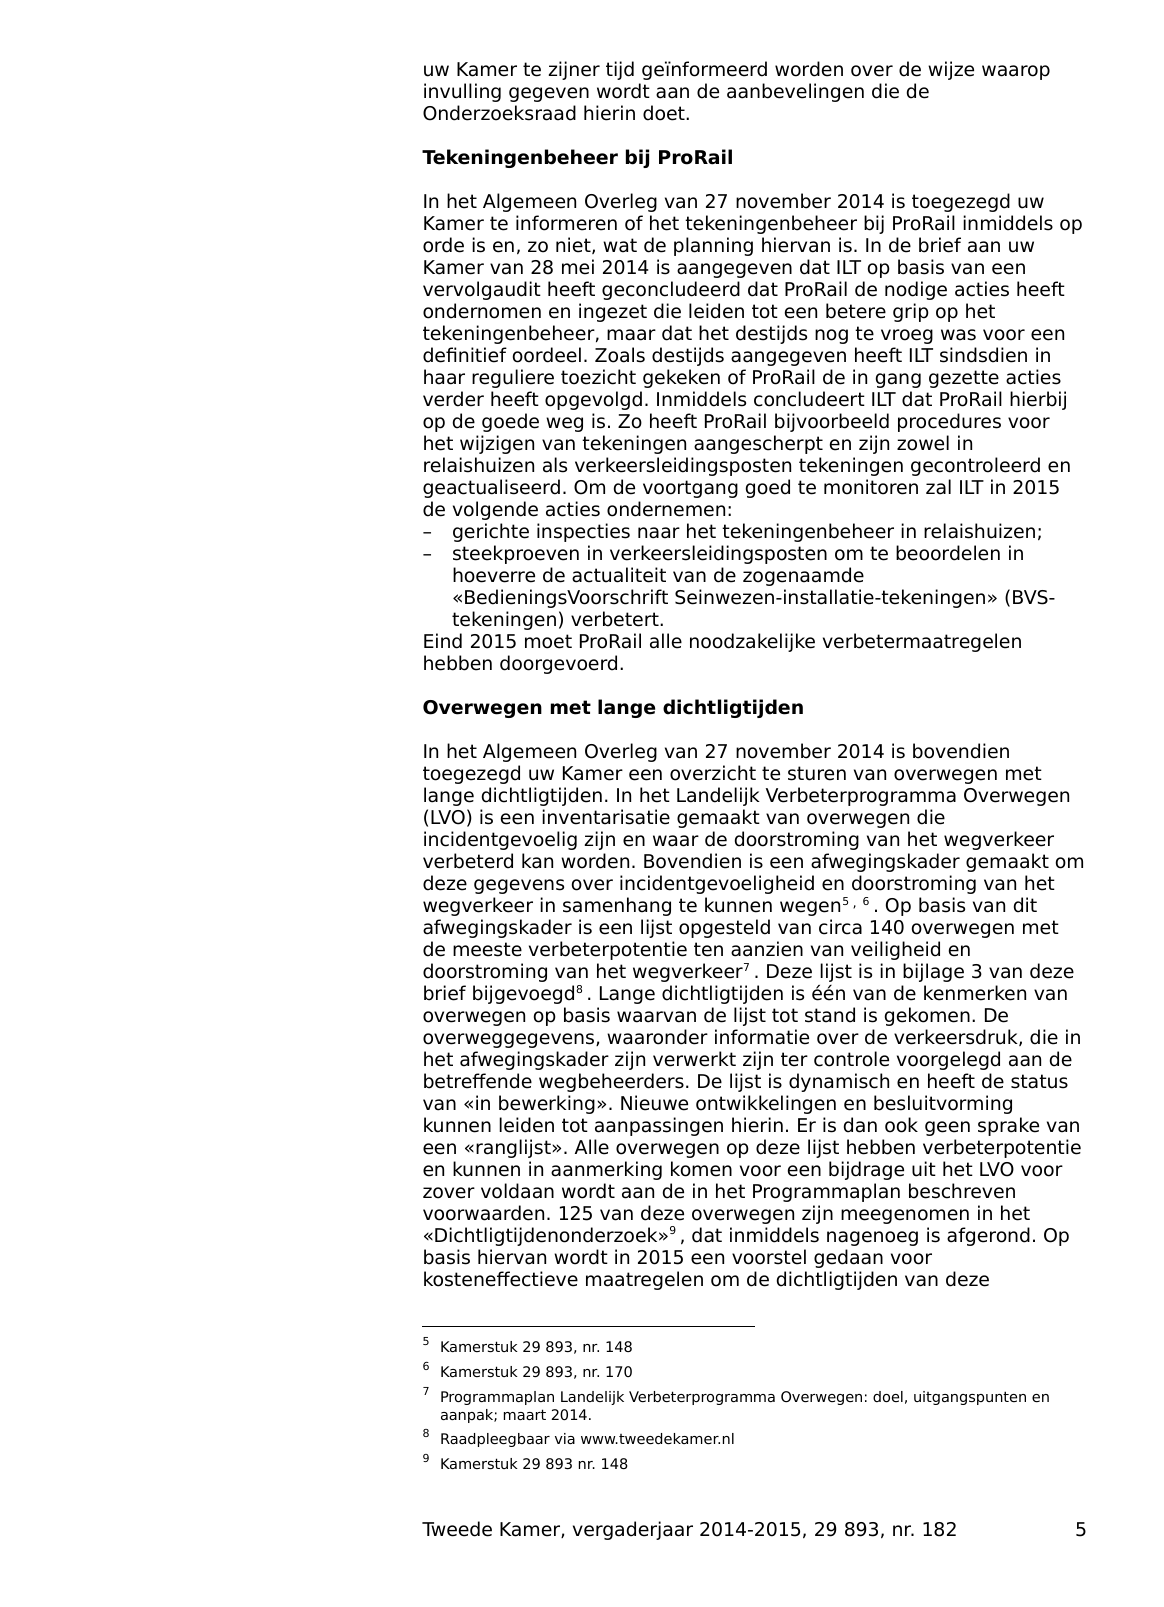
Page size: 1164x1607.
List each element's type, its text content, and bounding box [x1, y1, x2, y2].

text Kamerstuk 29 893 nr. 148 [422, 1452, 1087, 1474]
text Kamerstuk 29 893, nr. 148 [422, 1335, 1087, 1357]
text uw Kamer te zijner tijd geïnformeerd worden over de wijze waarop invulling gegeven wordt aan de aanbevelingen die de Onderzoeksraad hierin doet. [422, 59, 1087, 125]
text Kamerstuk 29 893, nr. 170 [422, 1360, 1087, 1382]
text In het Algemeen Overleg van 27 november 2014 is toegezegd uw Kamer te informeren of het tekeningenbeheer bij ProRail inmiddels op orde is en, zo niet, wat de planning hiervan is. In de brief aan uw Kamer van 28 mei 2014 is aangegeven dat ILT op basis van een vervolgaudit heeft geconcludeerd dat ProRail de nodige acties heeft ondernomen en ingezet die leiden tot een betere grip op het tekeningenbeheer, maar dat het destijds nog te vroeg was voor een definitief oordeel. Zoals destijds aangegeven heeft ILT sindsdien in haar reguliere toezicht gekeken of ProRail de in gang gezette acties verder heeft opgevolgd. Inmiddels concludeert ILT dat ProRail hierbij op de goede weg is. Zo heeft ProRail bijvoorbeeld procedures voor het wijzigen van tekeningen aangescherpt en zijn zowel in relaishuizen als verkeersleidingsposten tekeningen gecontroleerd en geactualiseerd. Om de voortgang goed te monitoren zal ILT in 2015 de volgende acties ondernemen: [422, 191, 1087, 521]
subtitle Tekeningenbeheer bij ProRail [422, 147, 1087, 169]
text Raadpleegbaar via www.tweedekamer.nl [422, 1427, 1087, 1449]
text Eind 2015 moet ProRail alle noodzakelijke verbetermaatregelen hebben doorgevoerd. [422, 631, 1087, 675]
text Programmaplan Landelijk Verbeterprogramma Overwegen: doel, uitgangspunten en aanpak; maart 2014. [422, 1385, 1087, 1424]
text In het Algemeen Overleg van 27 november 2014 is bovendien toegezegd uw Kamer een overzicht te sturen van overwegen met lange dichtligtijden. In het Landelijk Verbeterprogramma Overwegen (LVO) is een inventarisatie gemaakt van overwegen die incidentgevoelig zijn en waar de doorstroming van het wegverkeer verbeterd kan worden. Bovendien is een afwegingskader gemaakt om deze gegevens over incidentgevoeligheid en doorstroming van het wegverkeer in samenhang te kunnen wegen, . Op basis van dit afwegingskader is een lijst opgesteld van circa 140 overwegen met de meeste verbeterpotentie ten aanzien van veiligheid en doorstroming van het wegverkeer. Deze lijst is in bijlage 3 van deze brief bijgevoegd. Lange dichtligtijden is één van de kenmerken van overwegen op basis waarvan de lijst tot stand is gekomen. De overweggegevens, waaronder informatie over de verkeersdruk, die in het afwegingskader zijn verwerkt zijn ter controle voorgelegd aan de betreffende wegbeheerders. De lijst is dynamisch en heeft de status van «in bewerking». Nieuwe ontwikkelingen en besluitvorming kunnen leiden tot aanpassingen hierin. Er is dan ook geen sprake van een «ranglijst». Alle overwegen op deze lijst hebben verbeterpotentie en kunnen in aanmerking komen voor een bijdrage uit het LVO voor zover voldaan wordt aan de in het Programmaplan beschreven voorwaarden. 125 van deze overwegen zijn meegenomen in het «Dichtligtijdenonderzoek», dat inmiddels nagenoeg is afgerond. Op basis hiervan wordt in 2015 een voorstel gedaan voor kosteneffectieve maatregelen om de dichtligtijden van deze [422, 741, 1087, 1291]
subtitle Overwegen met lange dichtligtijden [422, 697, 1087, 719]
text – gerichte inspecties naar het tekeningenbeheer in relaishuizen; [422, 521, 1087, 543]
text – steekproeven in verkeersleidingsposten om te beoordelen in hoeverre de actualiteit van de zogenaamde «BedieningsVoorschrift Seinwezen-installatie-tekeningen» (BVS-tekeningen) verbetert. [422, 543, 1087, 631]
